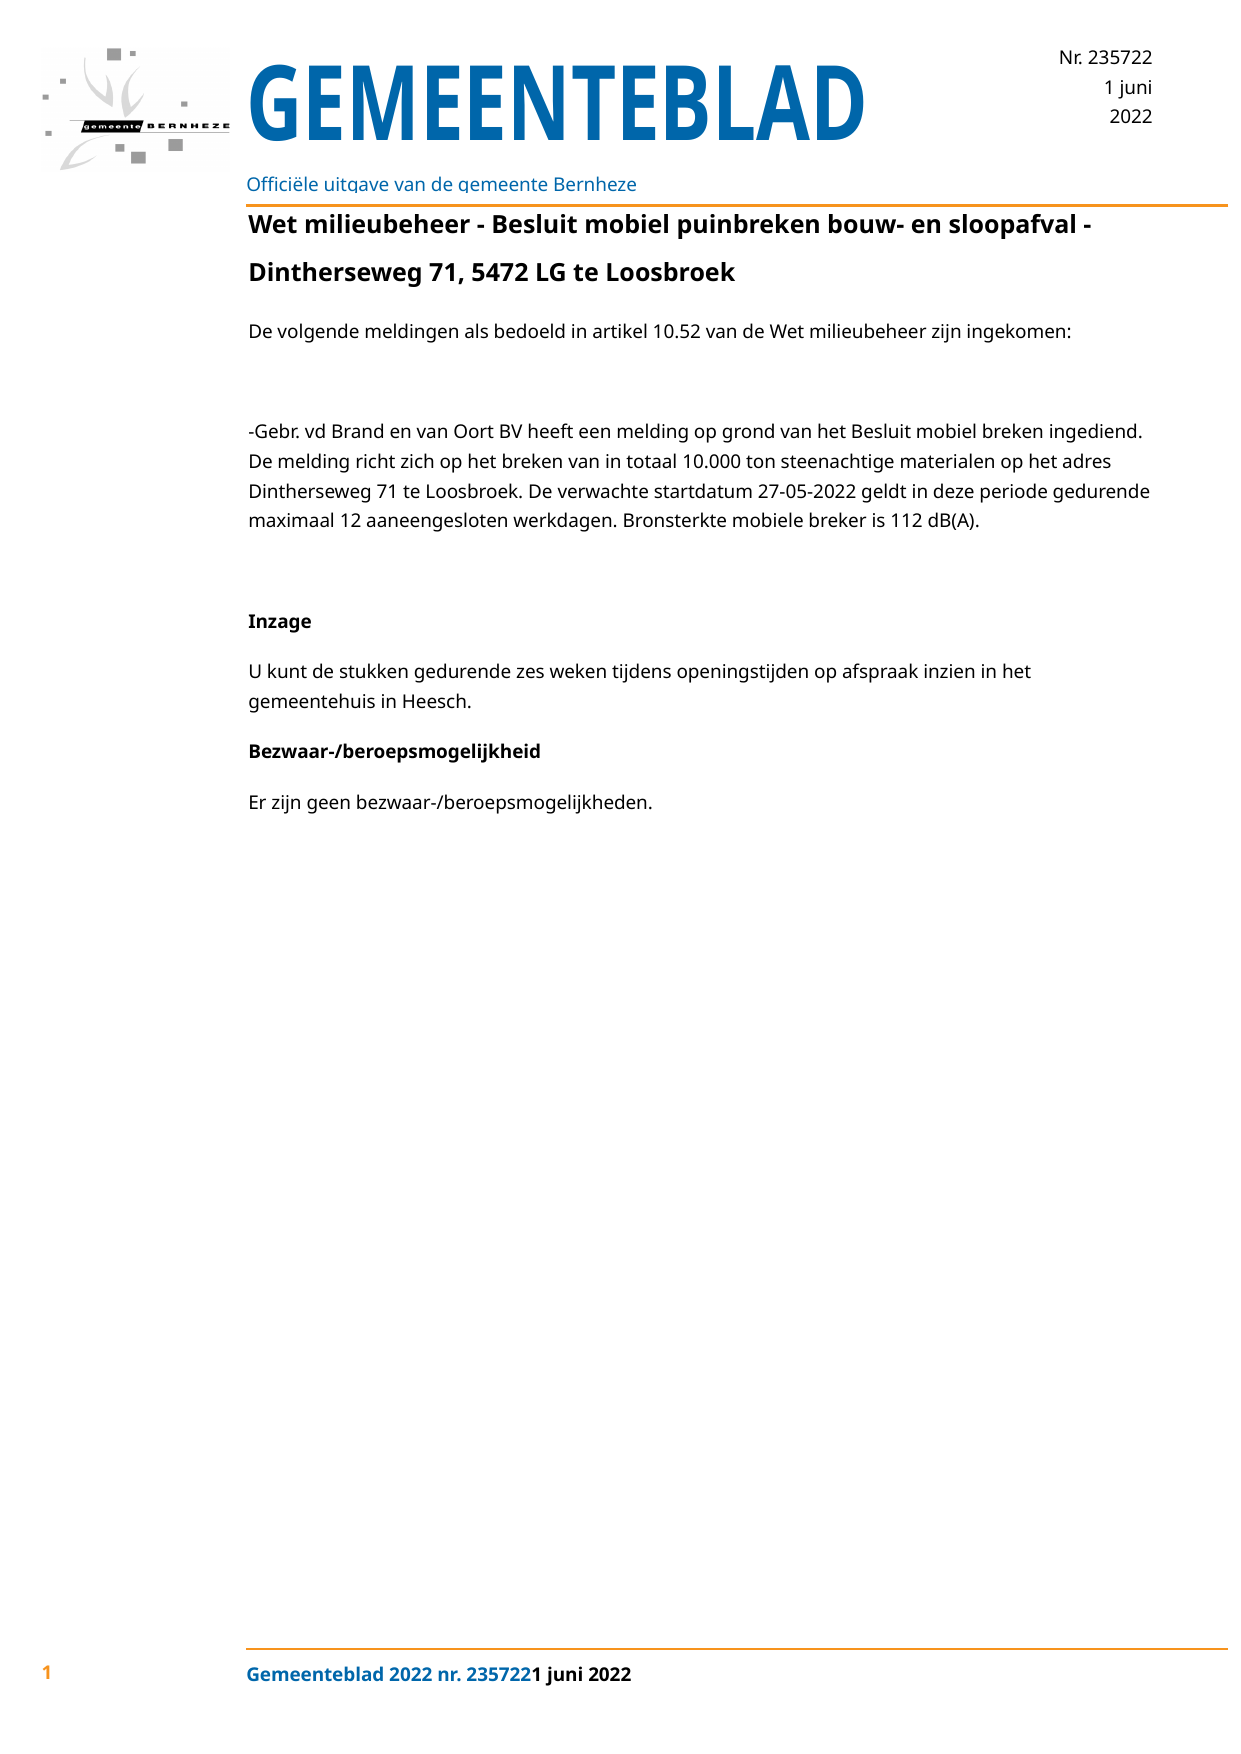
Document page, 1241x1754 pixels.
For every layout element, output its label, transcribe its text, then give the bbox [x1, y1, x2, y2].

text -Gebr. vd Brand en van Oort BV heeft een melding op grond van het Besluit mobiel breken ingediend. De melding richt zich op het breken van in totaal 10.000 ton steenachtige materialen op het adres Dintherseweg 71 te Loosbroek. De verwachte startdatum 27-05-2022 geldt in deze periode gedurende maximaal 12 aaneengesloten werkdagen. Bronsterkte mobiele breker is 112 dB(A). [248, 419, 1152, 533]
text U kunt de stukken gedurende zes weken tijdens openingstijden op afspraak inzien in het gemeentehuis in Heesch. [248, 659, 1152, 714]
text Er zijn geen bezwaar-/beroepsmogelijkheden. [248, 789, 1152, 815]
text De volgende meldingen als bedoeld in artikel 10.52 van de Wet milieubeheer zijn ingekomen: [248, 318, 1152, 344]
picture [41, 47, 231, 172]
text Inzage [248, 608, 1152, 634]
text Bezwaar-/beroepsmogelijkheid [248, 739, 1152, 764]
text Wet milieubeheer - Besluit mobiel puinbreken bouw- en sloopafval - Dintherseweg 71, 5472 LG te Loosbroek [248, 207, 1152, 288]
